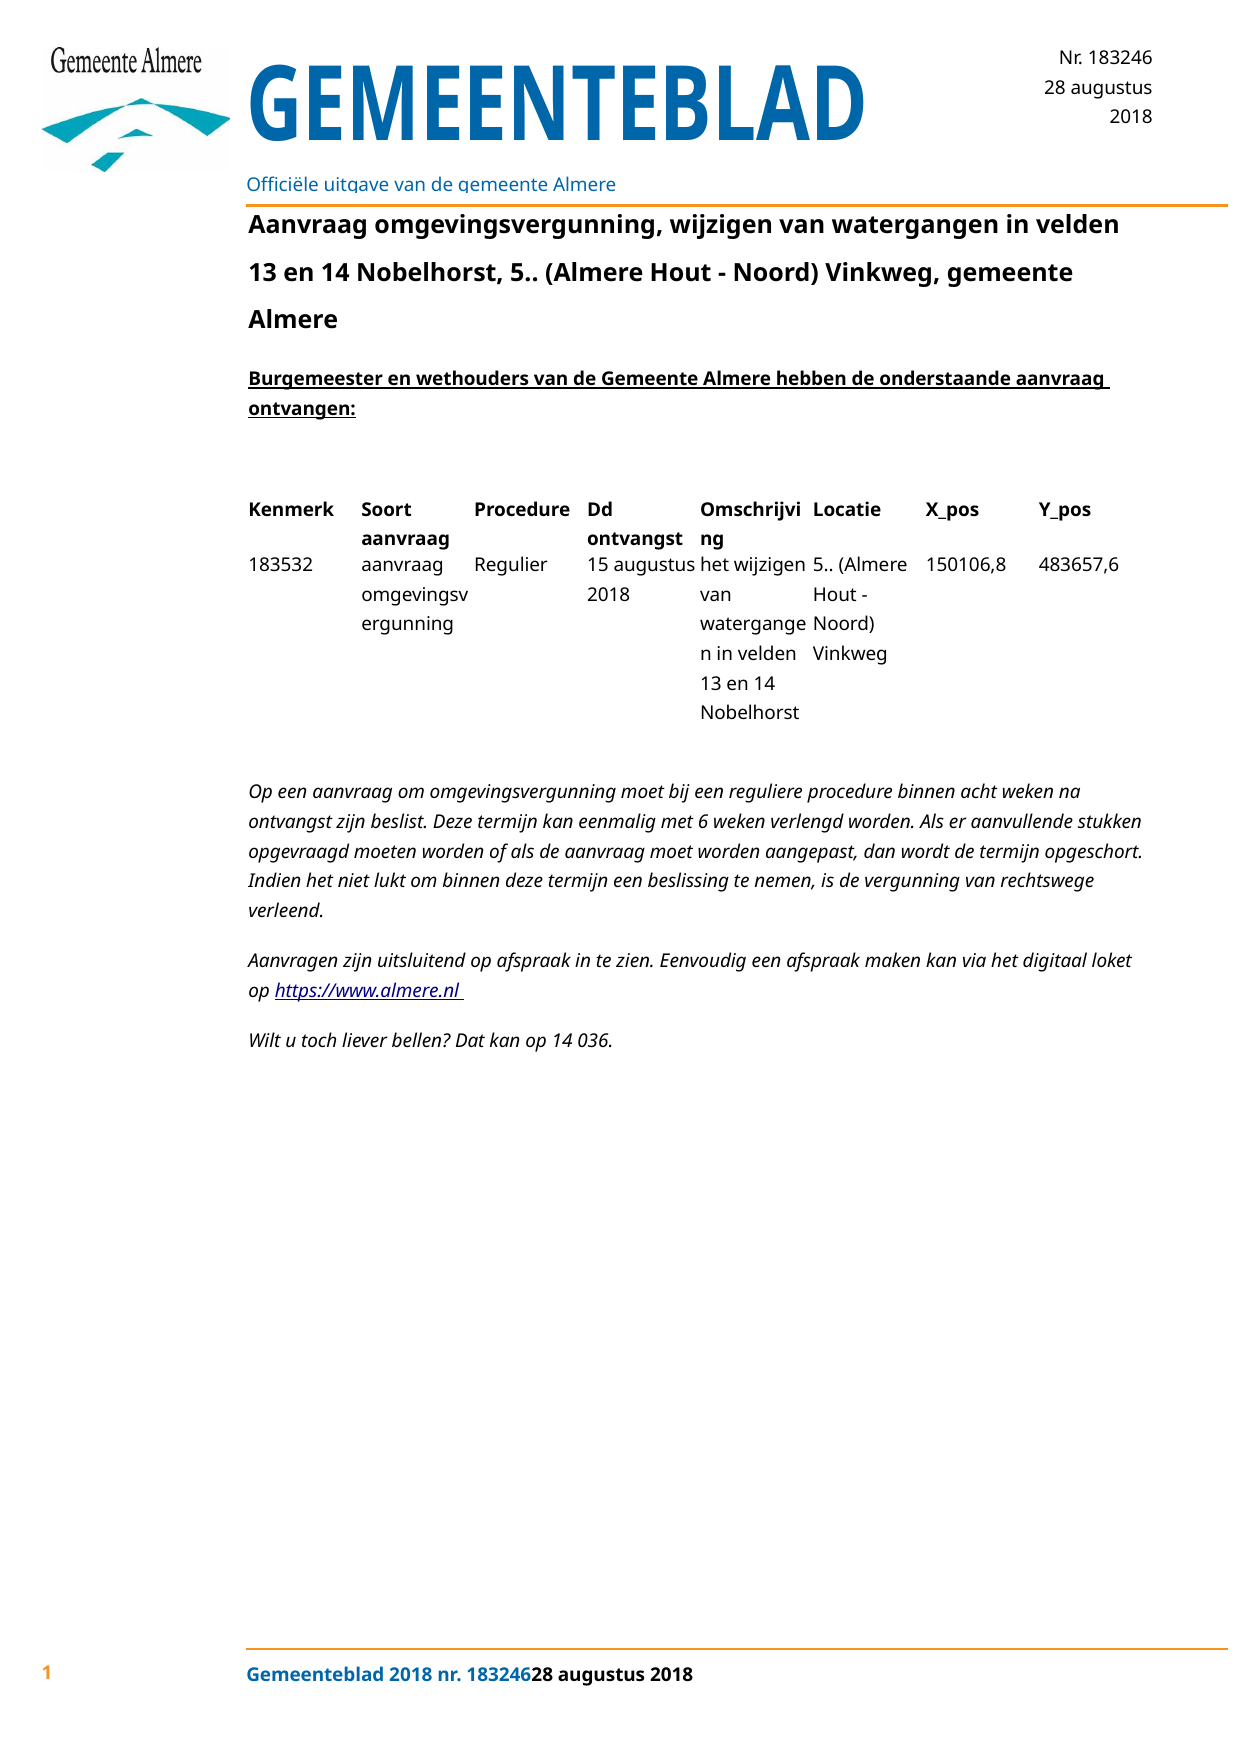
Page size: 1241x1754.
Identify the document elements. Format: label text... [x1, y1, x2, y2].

table_header Kenmerk [248, 496, 361, 551]
text Wilt u toch liever bellen? Dat kan op 14 036. [248, 1027, 1152, 1053]
table_cell 183532 [248, 551, 361, 725]
table_header Procedure [474, 496, 587, 551]
table_cell 483657,6 [1039, 551, 1152, 725]
table_cell 5.. (Almere Hout - Noord) Vinkweg [813, 551, 926, 725]
text Aanvragen zijn uitsluitend op afspraak in te zien. Eenvoudig een afspraak maken kan via het digitaal loket op https://www.almere.nl [248, 947, 1152, 1003]
table_cell aanvraag omgevingsvergunning [361, 551, 474, 725]
table_header Locatie [813, 496, 926, 551]
table_header Y_pos [1039, 496, 1152, 551]
table_cell Regulier [474, 551, 587, 725]
table_cell het wijzigen van watergangen in velden 13 en 14 Nobelhorst [700, 551, 813, 725]
table_header Dd ontvangst [587, 496, 700, 551]
table_cell 15 augustus 2018 [587, 551, 700, 725]
table_header X_pos [926, 496, 1038, 551]
table_header Soort aanvraag [361, 496, 474, 551]
table_cell 150106,8 [926, 551, 1038, 725]
picture [41, 47, 231, 172]
text Op een aanvraag om omgevingsvergunning moet bij een reguliere procedure binnen acht weken na ontvangst zijn beslist. Deze termijn kan eenmalig met 6 weken verlengd worden. Als er aanvullende stukken opgevraagd moeten worden of als de aanvraag moet worden aangepast, dan wordt de termijn opgeschort. Indien het niet lukt om binnen deze termijn een beslissing te nemen, is de vergunning van rechtswege verleend. [248, 779, 1152, 923]
table_header Omschrijving [700, 496, 813, 551]
text Burgemeester en wethouders van de Gemeente Almere hebben de onderstaande aanvraag ontvangen: [248, 366, 1152, 421]
text Aanvraag omgevingsvergunning, wijzigen van watergangen in velden 13 en 14 Nobelhorst, 5.. (Almere Hout - Noord) Vinkweg, gemeente Almere [248, 207, 1152, 336]
